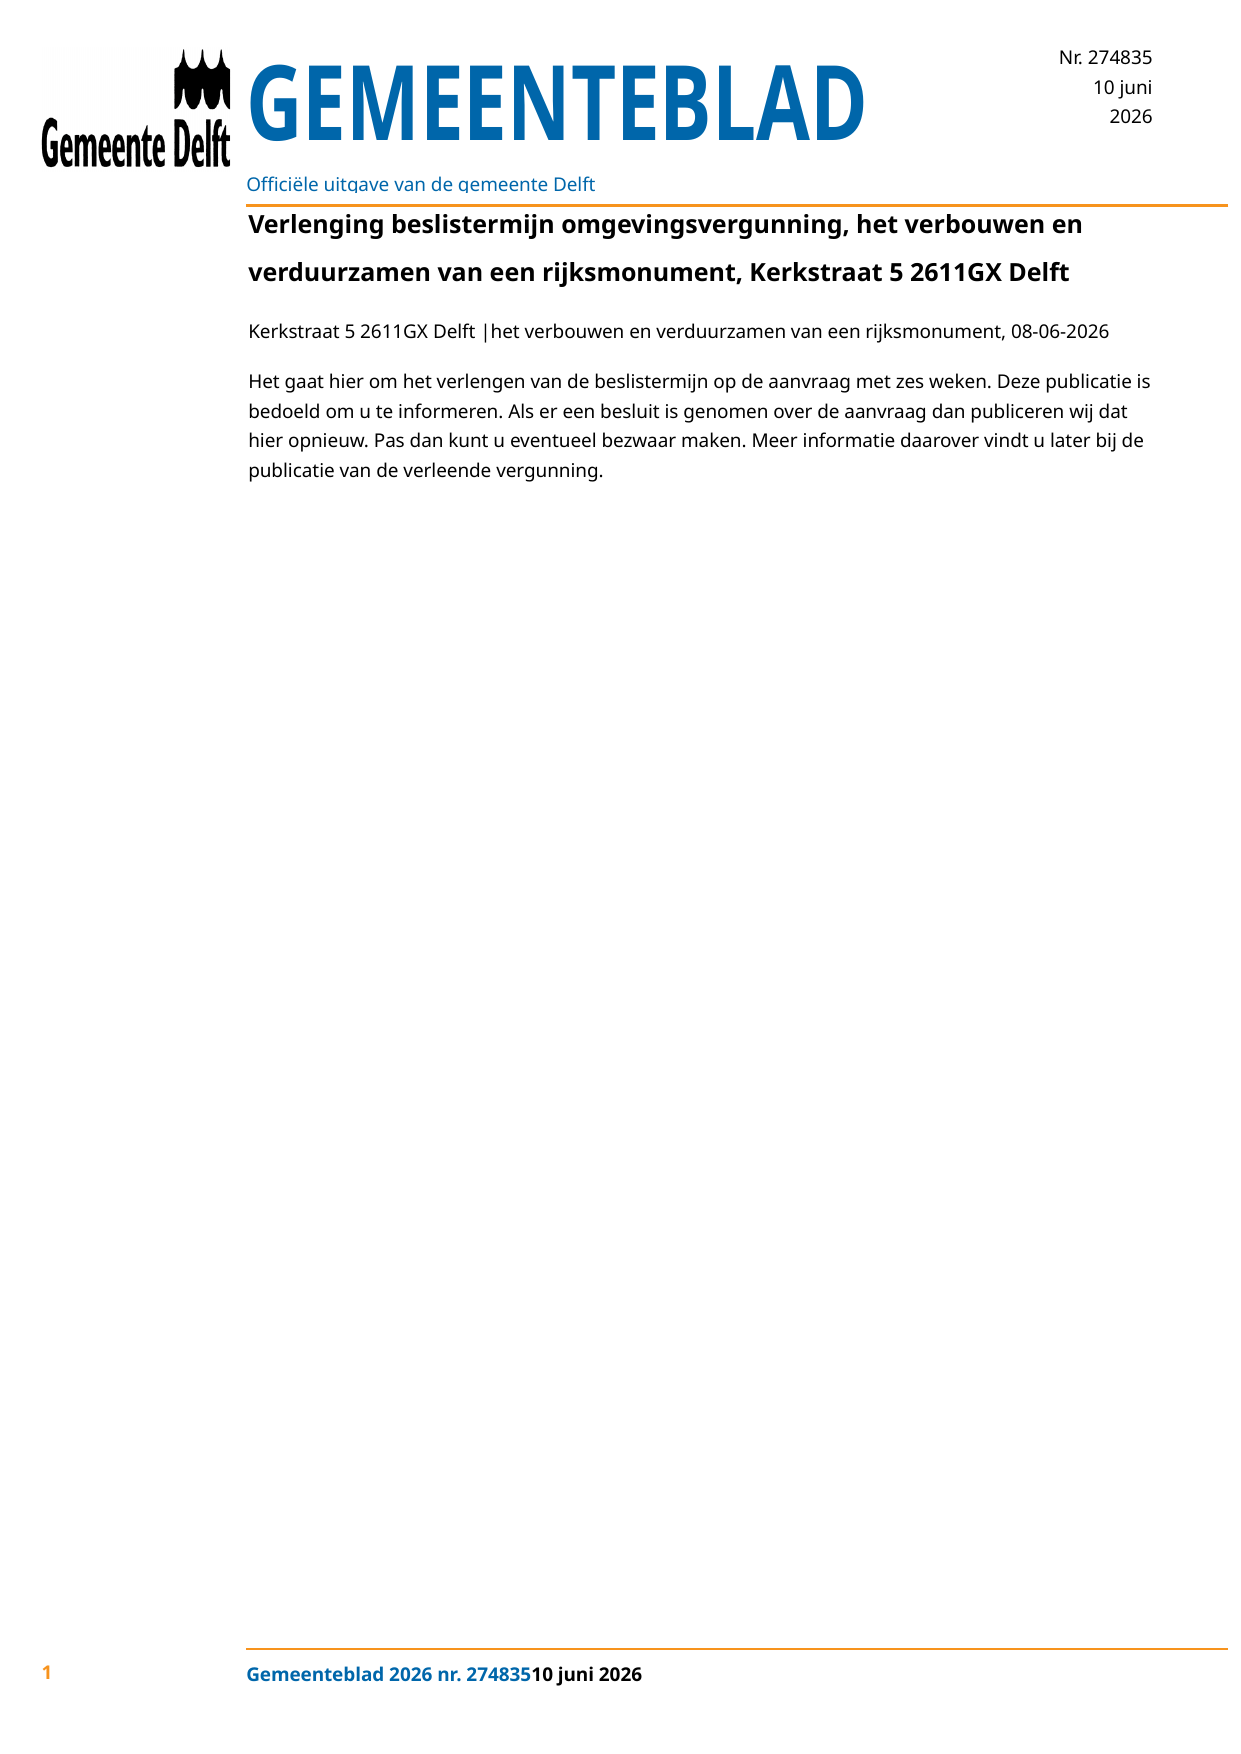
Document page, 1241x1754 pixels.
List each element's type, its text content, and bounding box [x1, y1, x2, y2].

picture [41, 47, 231, 172]
text Kerkstraat 5 2611GX Delft |het verbouwen en verduurzamen van een rijksmonument, 08-06-2026 [248, 318, 1152, 344]
text Verlenging beslistermijn omgevingsvergunning, het verbouwen en verduurzamen van een rijksmonument, Kerkstraat 5 2611GX Delft [248, 207, 1152, 288]
text Het gaat hier om het verlengen van de beslistermijn op de aanvraag met zes weken. Deze publicatie is bedoeld om u te informeren. Als er een besluit is genomen over de aanvraag dan publiceren wij dat hier opnieuw. Pas dan kunt u eventueel bezwaar maken. Meer informatie daarover vindt u later bij de publicatie van de verleende vergunning. [248, 368, 1152, 483]
